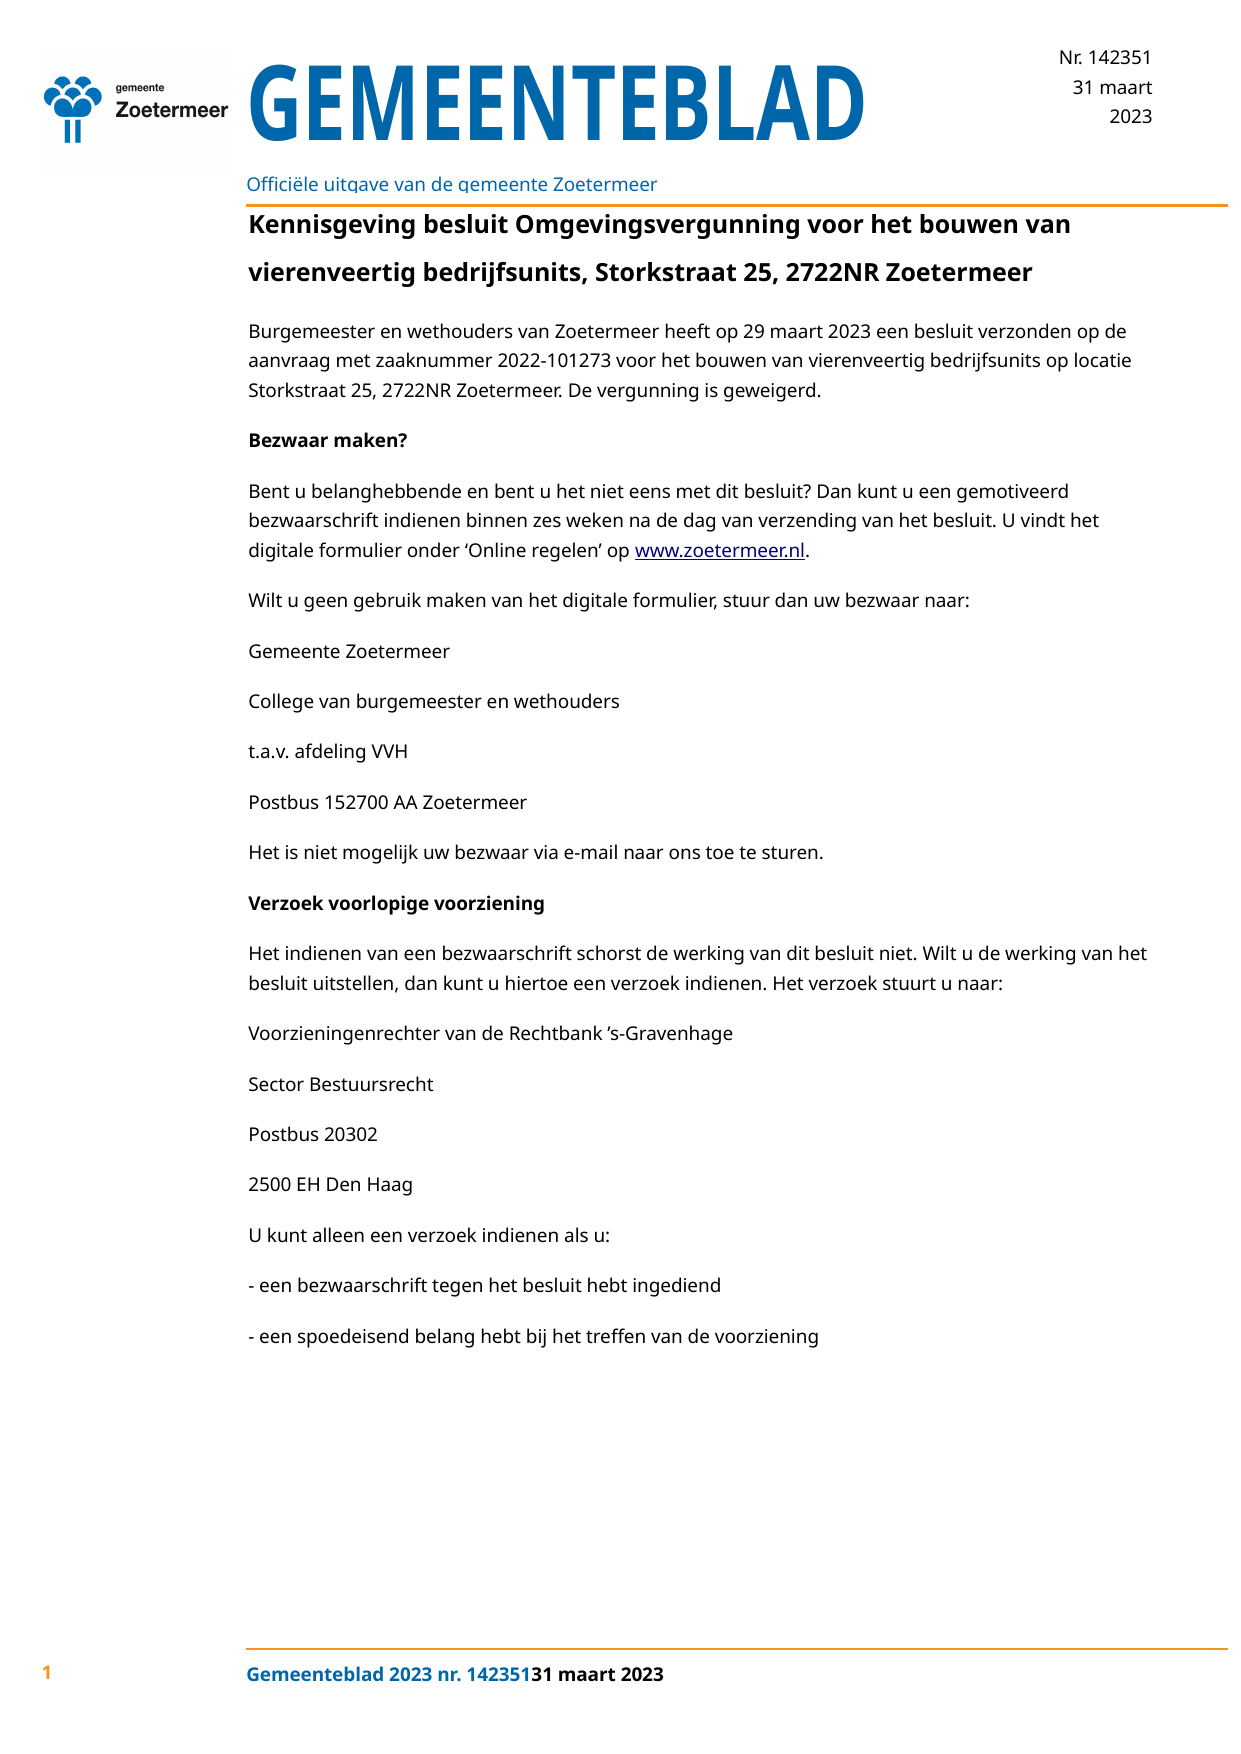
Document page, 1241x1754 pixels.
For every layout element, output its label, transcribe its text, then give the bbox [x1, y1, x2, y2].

text Gemeente Zoetermeer [248, 638, 1152, 664]
text 2500 EH Den Haag [248, 1172, 1152, 1197]
text Het indienen van een bezwaarschrift schorst de werking van dit besluit niet. Wilt u de werking van het besluit uitstellen, dan kunt u hiertoe een verzoek indienen. Het verzoek stuurt u naar: [248, 940, 1152, 996]
text Burgemeester en wethouders van Zoetermeer heeft op 29 maart 2023 een besluit verzonden op de aanvraag met zaaknummer 2022-101273 voor het bouwen van vierenveertig bedrijfsunits op locatie Storkstraat 25, 2722NR Zoetermeer. De vergunning is geweigerd. [248, 318, 1152, 403]
text Postbus 20302 [248, 1121, 1152, 1147]
text - een spoedeisend belang hebt bij het treffen van de voorziening [248, 1323, 1152, 1349]
text U kunt alleen een verzoek indienen als u: [248, 1222, 1152, 1248]
text Bent u belanghebbende en bent u het niet eens met dit besluit? Dan kunt u een gemotiveerd bezwaarschrift indienen binnen zes weken na de dag van verzending van het besluit. U vindt het digitale formulier onder ‘Online regelen’ op www.zoetermeer.nl. [248, 478, 1152, 563]
text Wilt u geen gebruik maken van het digitale formulier, stuur dan uw bezwaar naar: [248, 587, 1152, 613]
text Bezwaar maken? [248, 427, 1152, 453]
text Kennisgeving besluit Omgevingsvergunning voor het bouwen van vierenveertig bedrijfsunits, Storkstraat 25, 2722NR Zoetermeer [248, 207, 1152, 288]
text - een bezwaarschrift tegen het besluit hebt ingediend [248, 1272, 1152, 1298]
text Postbus 152700 AA Zoetermeer [248, 789, 1152, 815]
text Het is niet mogelijk uw bezwaar via e-mail naar ons toe te sturen. [248, 839, 1152, 865]
text Verzoek voorlopige voorziening [248, 890, 1152, 916]
text College van burgemeester en wethouders [248, 688, 1152, 714]
text Voorzieningenrechter van de Rechtbank ’s-Gravenhage [248, 1020, 1152, 1046]
picture [41, 47, 231, 172]
text t.a.v. afdeling VVH [248, 739, 1152, 764]
text Sector Bestuursrecht [248, 1071, 1152, 1097]
